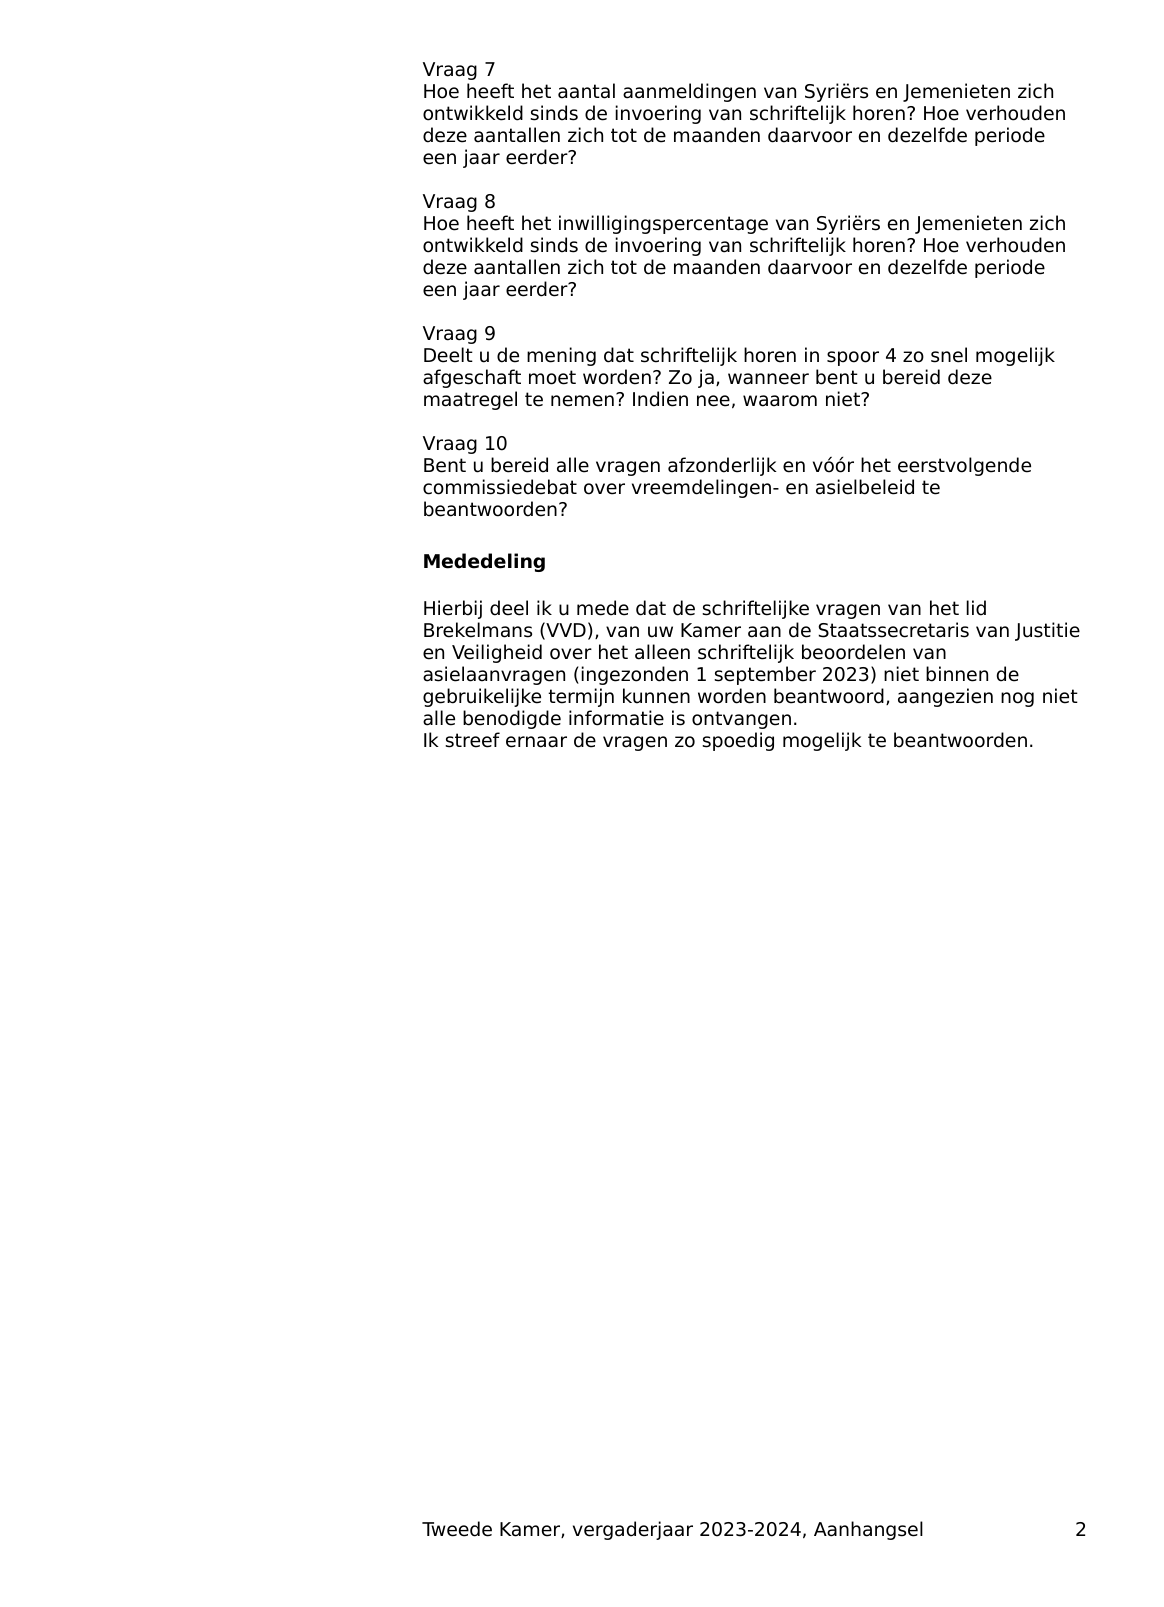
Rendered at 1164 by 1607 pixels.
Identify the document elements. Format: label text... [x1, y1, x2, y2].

text Vraag 9 [422, 323, 1087, 345]
text Vraag 7 [422, 59, 1087, 81]
text Vraag 8 [422, 191, 1087, 213]
text Hierbij deel ik u mede dat de schriftelijke vragen van het lid Brekelmans (VVD), van uw Kamer aan de Staatssecretaris van Justitie en Veiligheid over het alleen schriftelijk beoordelen van asielaanvragen (ingezonden 1 september 2023) niet binnen de gebruikelijke termijn kunnen worden beantwoord, aangezien nog niet alle benodigde informatie is ontvangen. [422, 598, 1087, 730]
text Hoe heeft het inwilligingspercentage van Syriërs en Jemenieten zich ontwikkeld sinds de invoering van schriftelijk horen? Hoe verhouden deze aantallen zich tot de maanden daarvoor en dezelfde periode een jaar eerder? [422, 213, 1087, 301]
text Deelt u de mening dat schriftelijk horen in spoor 4 zo snel mogelijk afgeschaft moet worden? Zo ja, wanneer bent u bereid deze maatregel te nemen? Indien nee, waarom niet? [422, 345, 1087, 411]
text Ik streef ernaar de vragen zo spoedig mogelijk te beantwoorden. [422, 730, 1087, 752]
text Bent u bereid alle vragen afzonderlijk en vóór het eerstvolgende commissiedebat over vreemdelingen- en asielbeleid te beantwoorden? [422, 455, 1087, 521]
subtitle Mededeling [422, 551, 1087, 573]
text Hoe heeft het aantal aanmeldingen van Syriërs en Jemenieten zich ontwikkeld sinds de invoering van schriftelijk horen? Hoe verhouden deze aantallen zich tot de maanden daarvoor en dezelfde periode een jaar eerder? [422, 81, 1087, 169]
text Vraag 10 [422, 433, 1087, 455]
